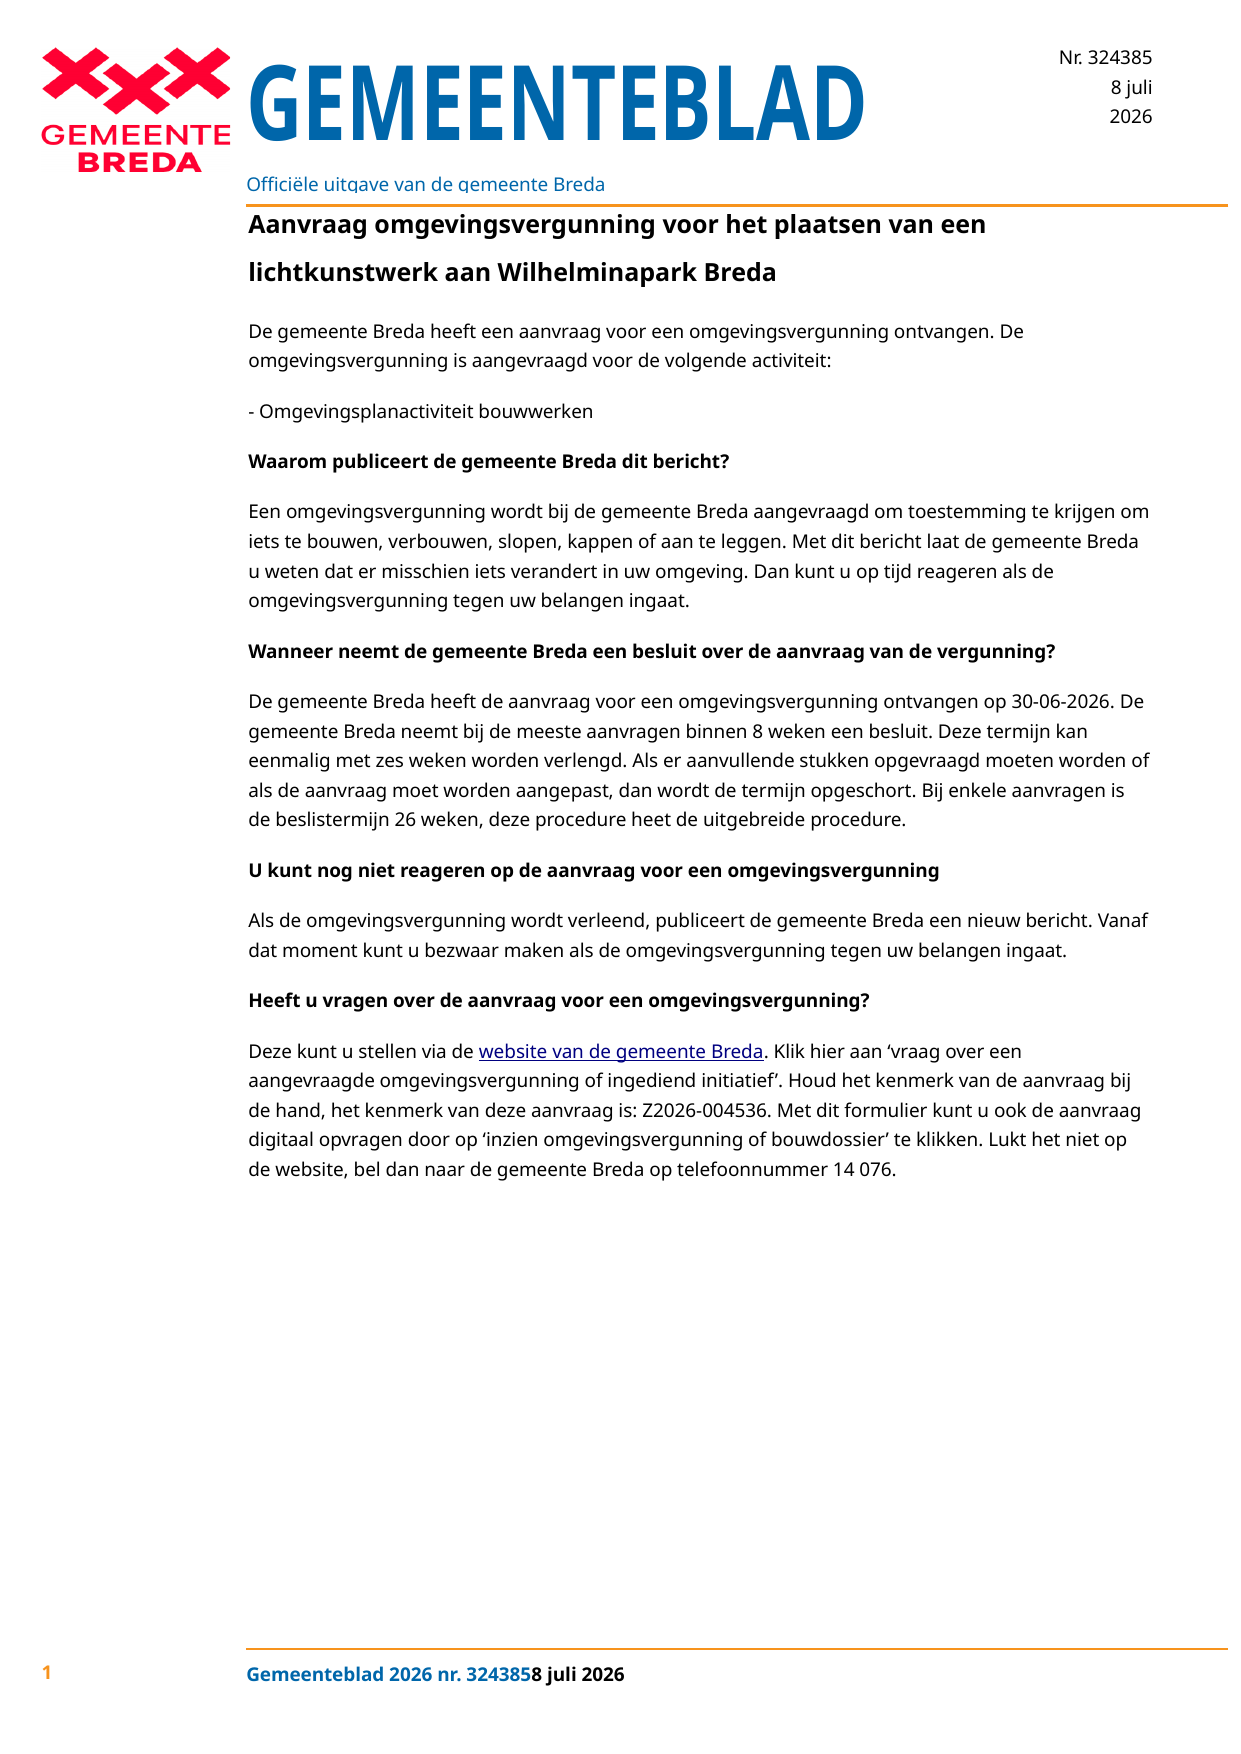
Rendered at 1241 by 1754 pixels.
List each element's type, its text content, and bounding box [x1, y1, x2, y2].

text De gemeente Breda heeft een aanvraag voor een omgevingsvergunning ontvangen. De omgevingsvergunning is aangevraagd voor de volgende activiteit: [248, 318, 1152, 373]
text Een omgevingsvergunning wordt bij de gemeente Breda aangevraagd om toestemming te krijgen om iets te bouwen, verbouwen, slopen, kappen of aan te leggen. Met dit bericht laat de gemeente Breda u weten dat er misschien iets verandert in uw omgeving. Dan kunt u op tijd reageren als de omgevingsvergunning tegen uw belangen ingaat. [248, 499, 1152, 613]
text Waarom publiceert de gemeente Breda dit bericht? [248, 448, 1152, 474]
text Als de omgevingsvergunning wordt verleend, publiceert de gemeente Breda een nieuw bericht. Vanaf dat moment kunt u bezwaar maken als de omgevingsvergunning tegen uw belangen ingaat. [248, 907, 1152, 963]
text Aanvraag omgevingsvergunning voor het plaatsen van een lichtkunstwerk aan Wilhelminapark Breda [248, 207, 1152, 288]
text Deze kunt u stellen via de website van de gemeente Breda. Klik hier aan ‘vraag over een aangevraagde omgevingsvergunning of ingediend initiatief’. Houd het kenmerk van de aanvraag bij de hand, het kenmerk van deze aanvraag is: Z2026-004536. Met dit formulier kunt u ook de aanvraag digitaal opvragen door op ‘inzien omgevingsvergunning of bouwdossier’ te klikken. Lukt het niet op de website, bel dan naar de gemeente Breda op telefoonnummer 14 076. [248, 1038, 1152, 1182]
picture [41, 47, 231, 172]
text De gemeente Breda heeft de aanvraag voor een omgevingsvergunning ontvangen op 30-06-2026. De gemeente Breda neemt bij de meeste aanvragen binnen 8 weken een besluit. Deze termijn kan eenmalig met zes weken worden verlengd. Als er aanvullende stukken opgevraagd moeten worden of als de aanvraag moet worden aangepast, dan wordt de termijn opgeschort. Bij enkele aanvragen is de beslistermijn 26 weken, deze procedure heet de uitgebreide procedure. [248, 688, 1152, 832]
text Heeft u vragen over de aanvraag voor een omgevingsvergunning? [248, 987, 1152, 1013]
text U kunt nog niet reageren op de aanvraag voor een omgevingsvergunning [248, 857, 1152, 883]
text Wanneer neemt de gemeente Breda een besluit over de aanvraag van de vergunning? [248, 638, 1152, 664]
text - Omgevingsplanactiviteit bouwwerken [248, 398, 1152, 424]
